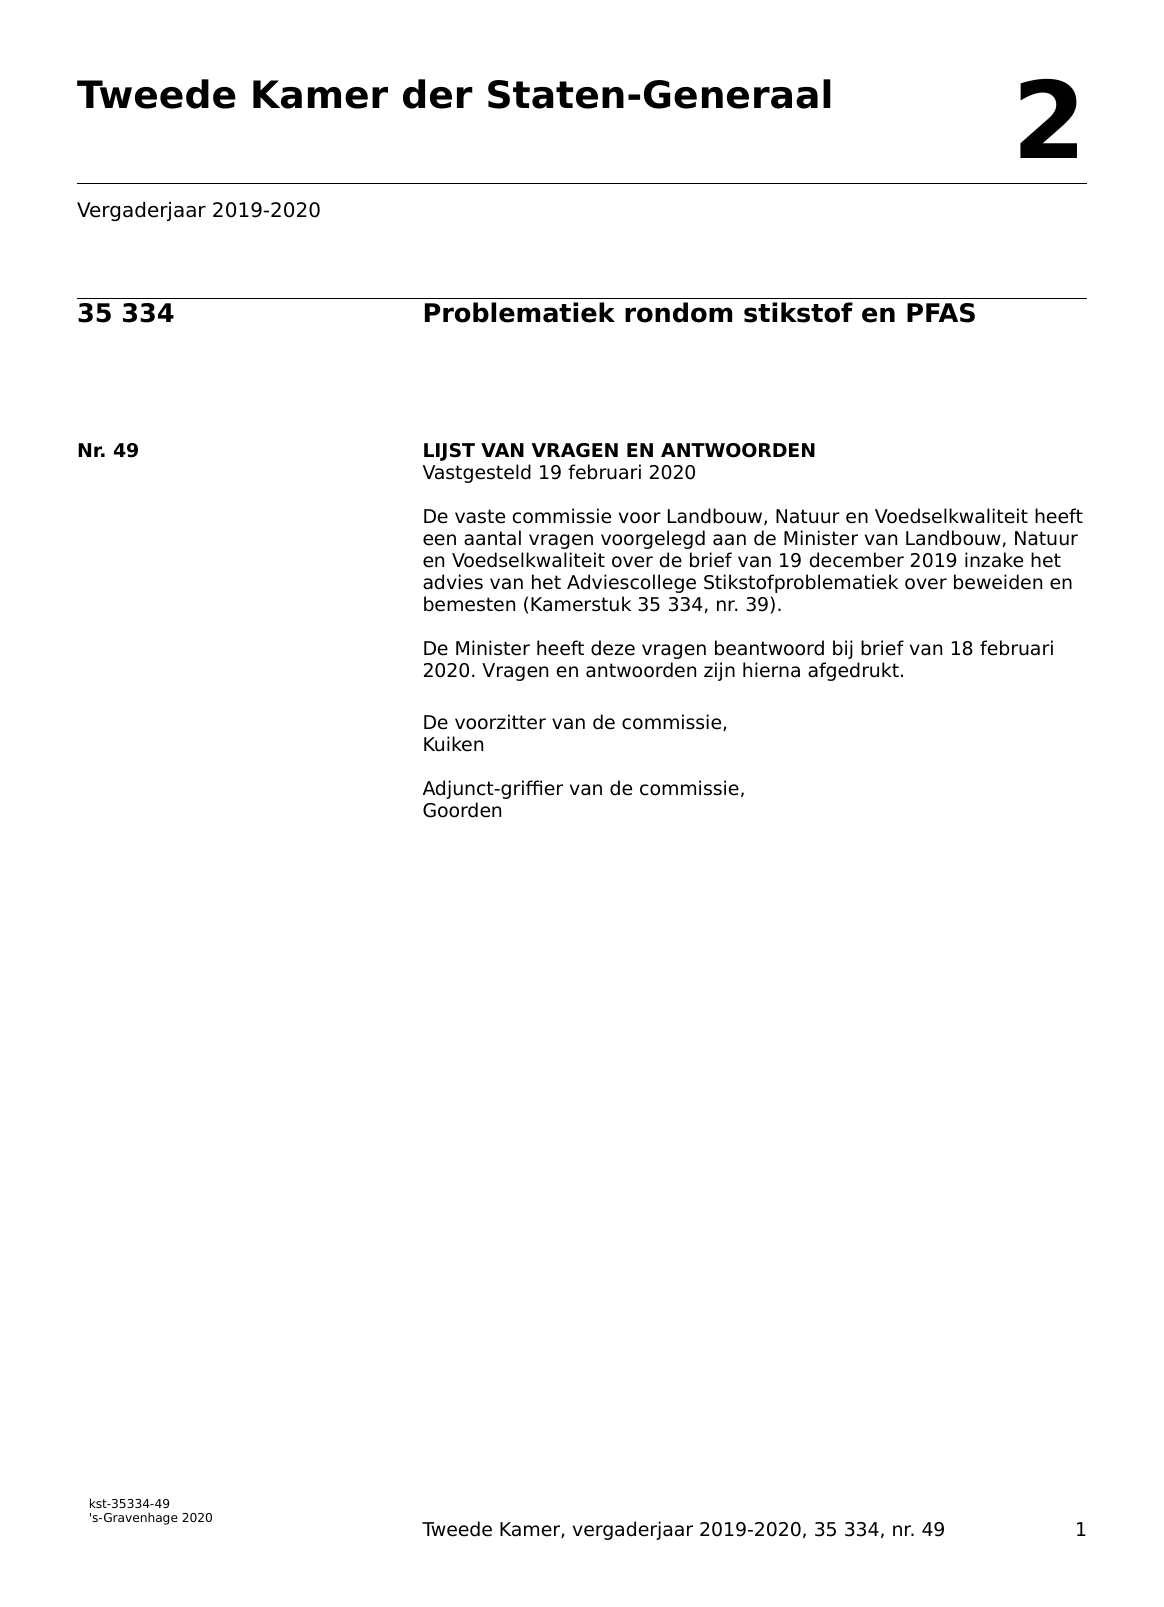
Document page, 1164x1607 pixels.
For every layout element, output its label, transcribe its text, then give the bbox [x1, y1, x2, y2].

text De vaste commissie voor Landbouw, Natuur en Voedselkwaliteit heeft een aantal vragen voorgelegd aan de Minister van Landbouw, Natuur en Voedselkwaliteit over de brief van 19 december 2019 inzake het advies van het Adviescollege Stikstofproblematiek over beweiden en bemesten (Kamerstuk 35 334, nr. 39). [422, 506, 1087, 616]
text Vastgesteld 19 februari 2020 [422, 462, 1087, 484]
text De Minister heeft deze vragen beantwoord bij brief van 18 februari 2020. Vragen en antwoorden zijn hierna afgedrukt. [422, 638, 1087, 682]
text 's-Gravenhage 2020 [88, 1511, 323, 1525]
text Adjunct-griffier van de commissie, Goorden [422, 778, 1087, 822]
table_cell Vergaderjaar 2019-2020 [77, 184, 1087, 298]
subtitle Nr. 49 LIJST VAN VRAGEN EN ANTWOORDEN [77, 440, 1087, 462]
text kst-35334-49 [88, 1497, 323, 1511]
table_header 2 [886, 59, 1087, 183]
table_header Tweede Kamer der Staten-Generaal [77, 59, 886, 183]
subtitle 35 334 Problematiek rondom stikstof en PFAS [77, 299, 1087, 329]
text De voorzitter van de commissie, Kuiken [422, 712, 1087, 756]
